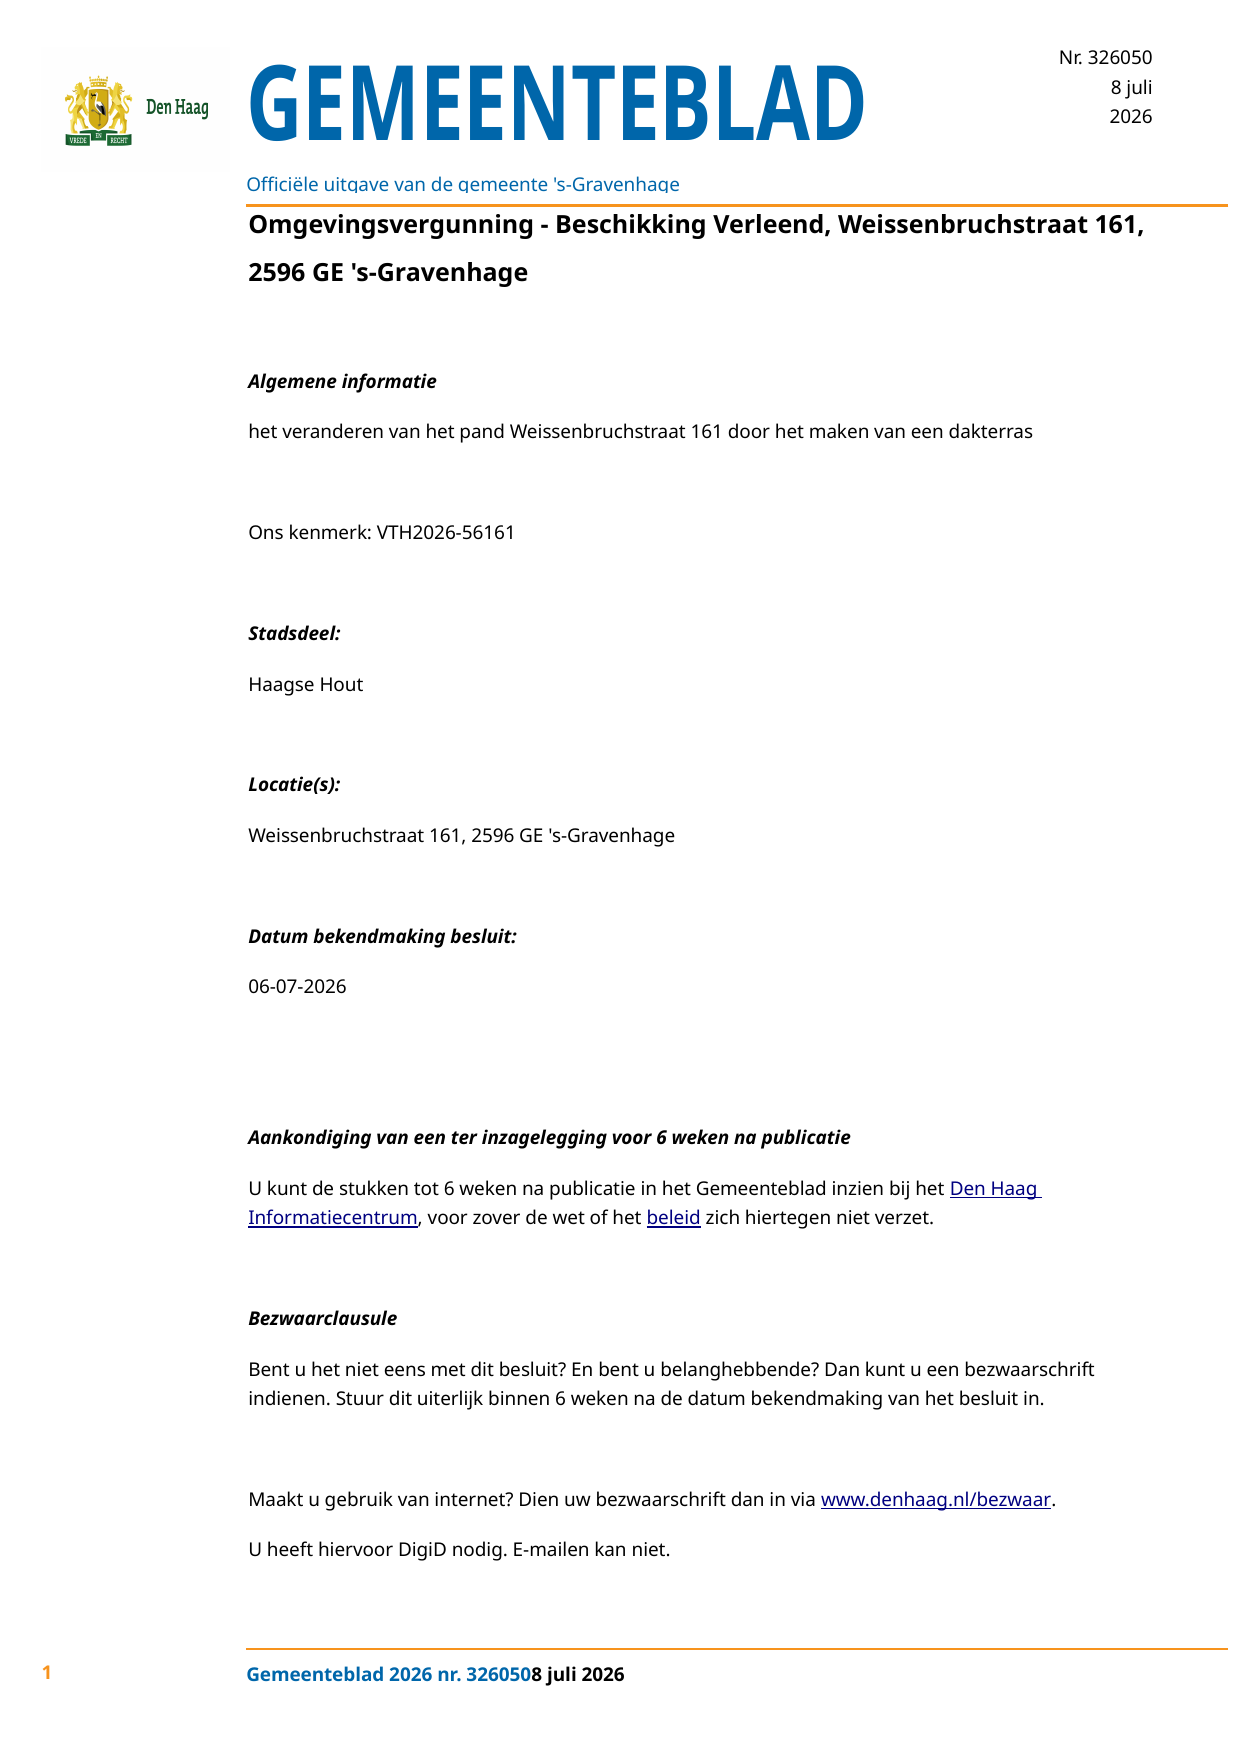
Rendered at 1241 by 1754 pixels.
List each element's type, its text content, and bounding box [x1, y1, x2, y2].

text Haagse Hout [248, 671, 1152, 697]
picture [41, 47, 231, 172]
text 06-07-2026 [248, 973, 1152, 999]
text Weissenbruchstraat 161, 2596 GE 's-Gravenhage [248, 822, 1152, 848]
text Omgevingsvergunning - Beschikking Verleend, Weissenbruchstraat 161, 2596 GE 's-Gravenhage [248, 207, 1152, 288]
text Bezwaarclausule [248, 1305, 1152, 1331]
text het veranderen van het pand Weissenbruchstraat 161 door het maken van een dakterras [248, 419, 1152, 444]
text U kunt de stukken tot 6 weken na publicatie in het Gemeenteblad inzien bij het Den Haag Informatiecentrum, voor zover de wet of het beleid zich hiertegen niet verzet. [248, 1175, 1152, 1230]
text Maakt u gebruik van internet? Dien uw bezwaarschrift dan in via www.denhaag.nl/bezwaar. [248, 1486, 1152, 1512]
text Locatie(s): [248, 772, 1152, 797]
text Algemene informatie [248, 368, 1152, 394]
text Bent u het niet eens met dit besluit? En bent u belanghebbende? Dan kunt u een bezwaarschrift indienen. Stuur dit uiterlijk binnen 6 weken na de datum bekendmaking van het besluit in. [248, 1356, 1152, 1411]
text Aankondiging van een ter inzagelegging voor 6 weken na publicatie [248, 1124, 1152, 1150]
text Ons kenmerk: VTH2026-56161 [248, 519, 1152, 545]
text Stadsdeel: [248, 620, 1152, 646]
text U heeft hiervoor DigiD nodig. E-mailen kan niet. [248, 1537, 1152, 1562]
text Datum bekendmaking besluit: [248, 923, 1152, 949]
